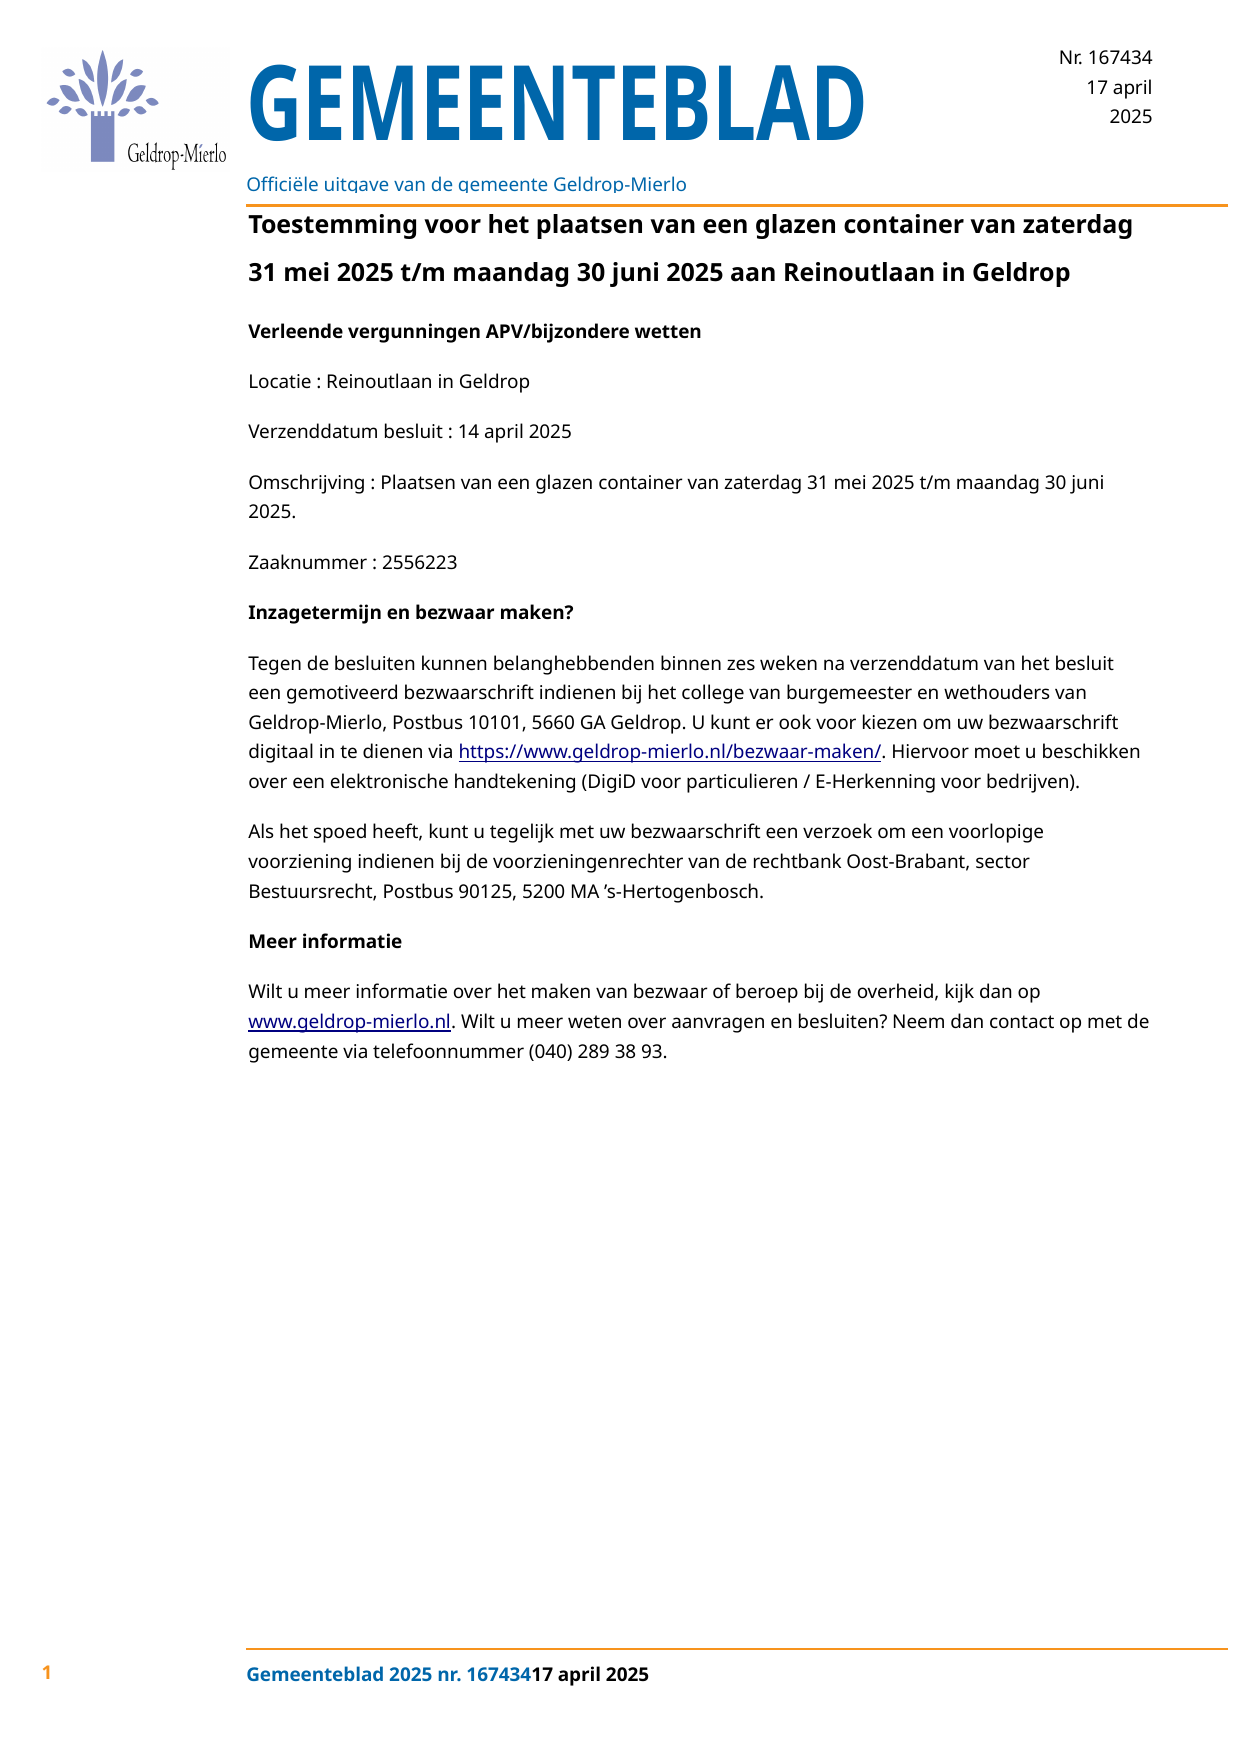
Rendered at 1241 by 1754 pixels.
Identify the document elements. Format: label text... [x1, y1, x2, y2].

text Wilt u meer informatie over het maken van bezwaar of beroep bij de overheid, kijk dan op www.geldrop-mierlo.nl. Wilt u meer weten over aanvragen en besluiten? Neem dan contact op met de gemeente via telefoonnummer (040) 289 38 93. [248, 979, 1152, 1064]
text Inzagetermijn en bezwaar maken? [248, 599, 1152, 625]
picture [41, 47, 231, 172]
text Als het spoed heeft, kunt u tegelijk met uw bezwaarschrift een verzoek om een voorlopige voorziening indienen bij de voorzieningenrechter van de rechtbank Oost-Brabant, sector Bestuursrecht, Postbus 90125, 5200 MA ’s-Hertogenbosch. [248, 819, 1152, 904]
text Locatie : Reinoutlaan in Geldrop [248, 368, 1152, 394]
text Zaaknummer : 2556223 [248, 549, 1152, 575]
text Verzenddatum besluit : 14 april 2025 [248, 419, 1152, 444]
text Tegen de besluiten kunnen belanghebbenden binnen zes weken na verzenddatum van het besluit een gemotiveerd bezwaarschrift indienen bij het college van burgemeester en wethouders van Geldrop-Mierlo, Postbus 10101, 5660 GA Geldrop. U kunt er ook voor kiezen om uw bezwaarschrift digitaal in te dienen via https://www.geldrop-mierlo.nl/bezwaar-maken/. Hiervoor moet u beschikken over een elektronische handtekening (DigiD voor particulieren / E-Herkenning voor bedrijven). [248, 650, 1152, 794]
text Meer informatie [248, 928, 1152, 954]
text Omschrijving : Plaatsen van een glazen container van zaterdag 31 mei 2025 t/m maandag 30 juni 2025. [248, 469, 1152, 524]
text Verleende vergunningen APV/bijzondere wetten [248, 318, 1152, 344]
text Toestemming voor het plaatsen van een glazen container van zaterdag 31 mei 2025 t/m maandag 30 juni 2025 aan Reinoutlaan in Geldrop [248, 207, 1152, 288]
